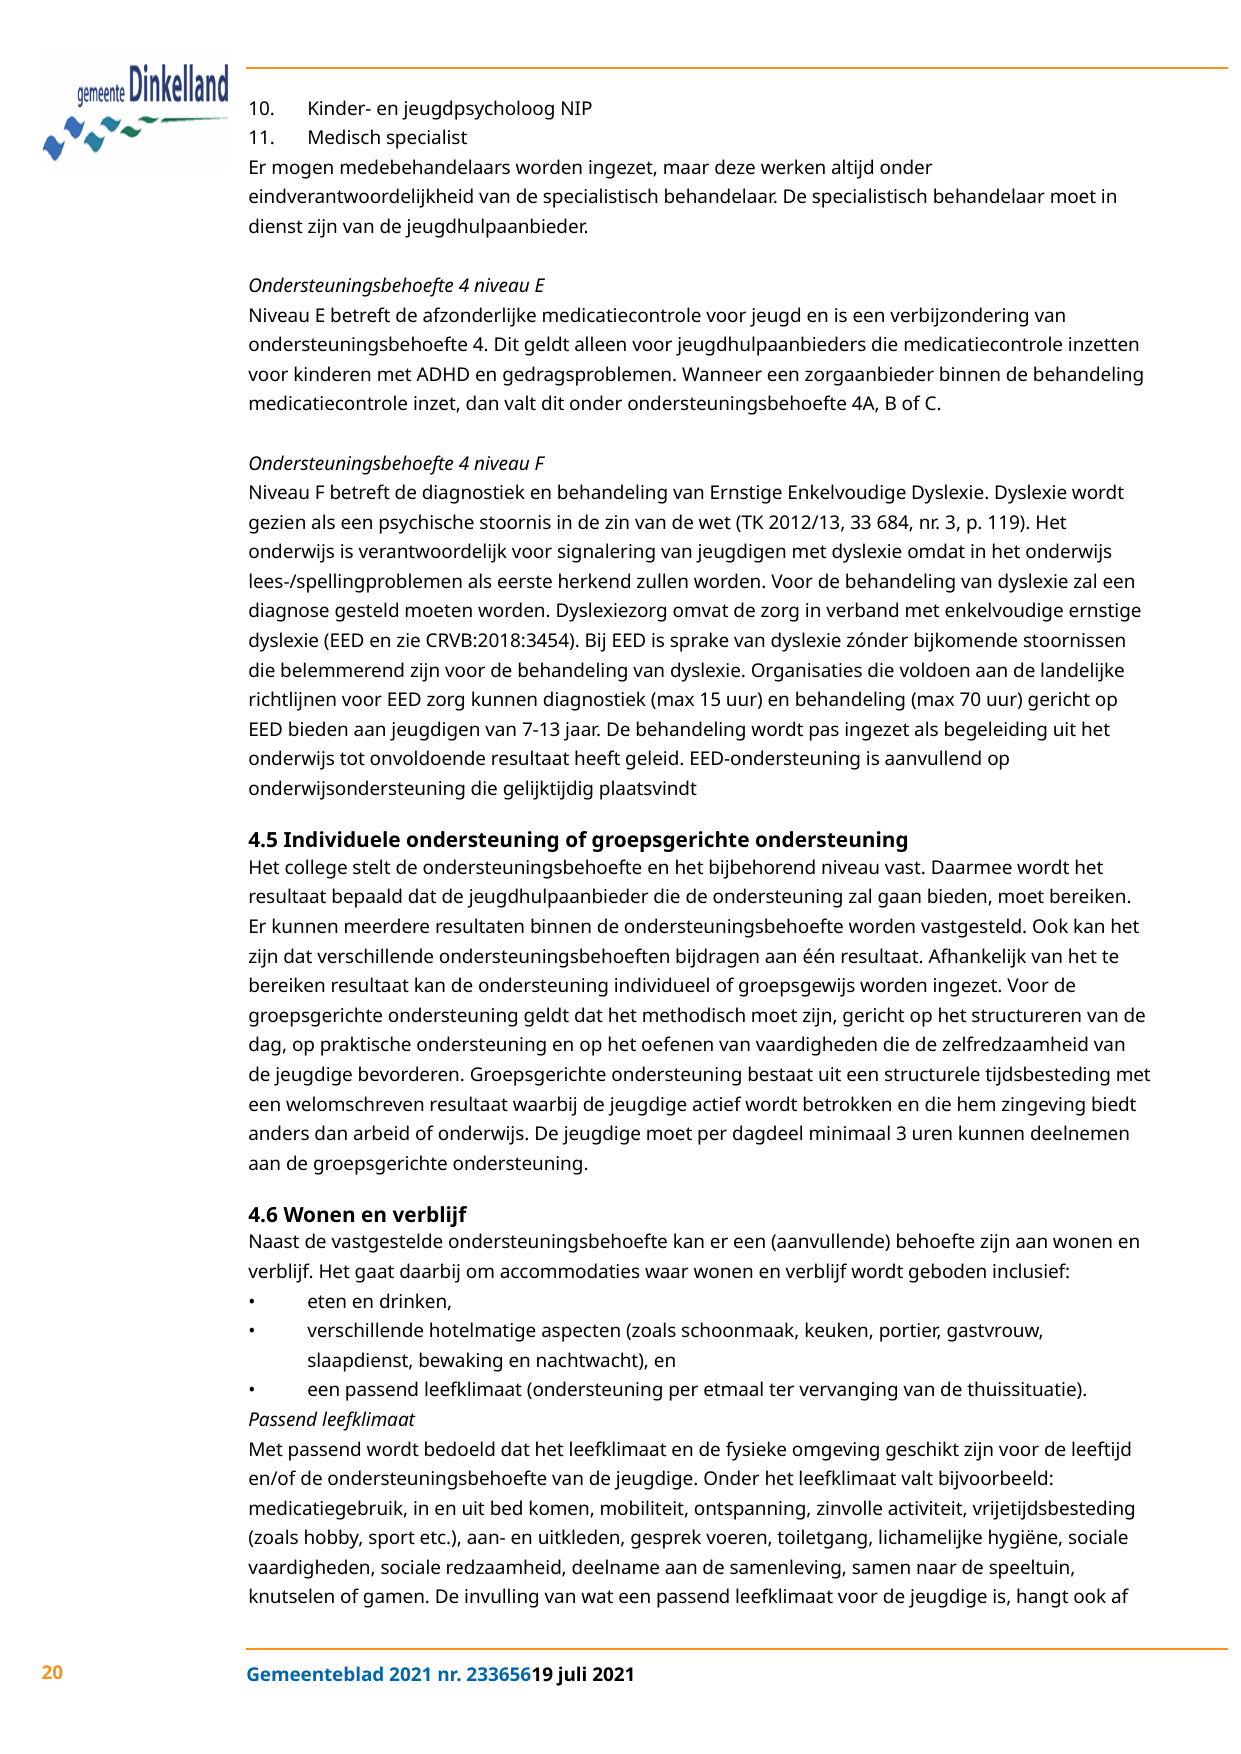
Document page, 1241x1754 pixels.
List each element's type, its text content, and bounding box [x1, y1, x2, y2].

text 4.6 Wonen en verblijf [248, 1200, 1152, 1229]
list verschillende hotelmatige aspecten (zoals schoonmaak, keuken, portier, gastvrouw, slaapdienst, bewaking en nachtwacht), en [248, 1317, 1152, 1373]
text Niveau E betreft de afzonderlijke medicatiecontrole voor jeugd en is een verbijzondering van ondersteuningsbehoefte 4. Dit geldt alleen voor jeugdhulpaanbieders die medicatiecontrole inzetten voor kinderen met ADHD en gedragsproblemen. Wanneer een zorgaanbieder binnen de behandeling medicatiecontrole inzet, dan valt dit onder ondersteuningsbehoefte 4A, B of C. [248, 302, 1152, 416]
list Kinder- en jeugdpsycholoog NIP [248, 95, 1152, 121]
text Ondersteuningsbehoefte 4 niveau F [248, 450, 1152, 476]
text Met passend wordt bedoeld dat het leefklimaat en de fysieke omgeving geschikt zijn voor de leeftijd en/of de ondersteuningsbehoefte van de jeugdige. Onder het leefklimaat valt bijvoorbeeld: medicatiegebruik, in en uit bed komen, mobiliteit, ontspanning, zinvolle activiteit, vrijetijdsbesteding (zoals hobby, sport etc.), aan- en uitkleden, gesprek voeren, toiletgang, lichamelijke hygiëne, sociale vaardigheden, sociale redzaamheid, deelname aan de samenleving, samen naar de speeltuin, knutselen of gamen. De invulling van wat een passend leefklimaat voor de jeugdige is, hangt ook af [248, 1436, 1152, 1609]
text 4.5 Individuele ondersteuning of groepsgerichte ondersteuning [248, 826, 1152, 854]
text Het college stelt de ondersteuningsbehoefte en het bijbehorend niveau vast. Daarmee wordt het resultaat bepaald dat de jeugdhulpaanbieder die de ondersteuning zal gaan bieden, moet bereiken. Er kunnen meerdere resultaten binnen de ondersteuningsbehoefte worden vastgesteld. Ook kan het zijn dat verschillende ondersteuningsbehoeften bijdragen aan één resultaat. Afhankelijk van het te bereiken resultaat kan de ondersteuning individueel of groepsgewijs worden ingezet. Voor de groepsgerichte ondersteuning geldt dat het methodisch moet zijn, gericht op het structureren van de dag, op praktische ondersteuning en op het oefenen van vaardigheden die de zelfredzaamheid van de jeugdige bevorderen. Groepsgerichte ondersteuning bestaat uit een structurele tijdsbesteding met een welomschreven resultaat waarbij de jeugdige actief wordt betrokken en die hem zingeving biedt anders dan arbeid of onderwijs. De jeugdige moet per dagdeel minimaal 3 uren kunnen deelnemen aan de groepsgerichte ondersteuning. [248, 854, 1152, 1176]
text Naast de vastgestelde ondersteuningsbehoefte kan er een (aanvullende) behoefte zijn aan wonen en verblijf. Het gaat daarbij om accommodaties waar wonen en verblijf wordt geboden inclusief: [248, 1229, 1152, 1284]
list een passend leefklimaat (ondersteuning per etmaal ter vervanging van de thuissituatie). [248, 1377, 1152, 1402]
list Medisch specialist [248, 124, 1152, 150]
text Passend leefklimaat [248, 1406, 1152, 1432]
text Niveau F betreft de diagnostiek en behandeling van Ernstige Enkelvoudige Dyslexie. Dyslexie wordt gezien als een psychische stoornis in de zin van de wet (TK 2012/13, 33 684, nr. 3, p. 119). Het onderwijs is verantwoordelijk voor signalering van jeugdigen met dyslexie omdat in het onderwijs lees-/spellingproblemen als eerste herkend zullen worden. Voor de behandeling van dyslexie zal een diagnose gesteld moeten worden. Dyslexiezorg omvat de zorg in verband met enkelvoudige ernstige dyslexie (EED en zie CRVB:2018:3454). Bij EED is sprake van dyslexie zónder bijkomende stoornissen die belemmerend zijn voor de behandeling van dyslexie. Organisaties die voldoen aan de landelijke richtlijnen voor EED zorg kunnen diagnostiek (max 15 uur) en behandeling (max 70 uur) gericht op EED bieden aan jeugdigen van 7-13 jaar. De behandeling wordt pas ingezet als begeleiding uit het onderwijs tot onvoldoende resultaat heeft geleid. EED-ondersteuning is aanvullend op onderwijsondersteuning die gelijktijdig plaatsvindt [248, 479, 1152, 801]
text Er mogen medebehandelaars worden ingezet, maar deze werken altijd onder eindverantwoordelijkheid van de specialistisch behandelaar. De specialistisch behandelaar moet in dienst zijn van de jeugdhulpaanbieder. [248, 154, 1152, 239]
text Ondersteuningsbehoefte 4 niveau E [248, 272, 1152, 298]
list eten en drinken, [248, 1288, 1152, 1314]
picture [41, 47, 231, 172]
